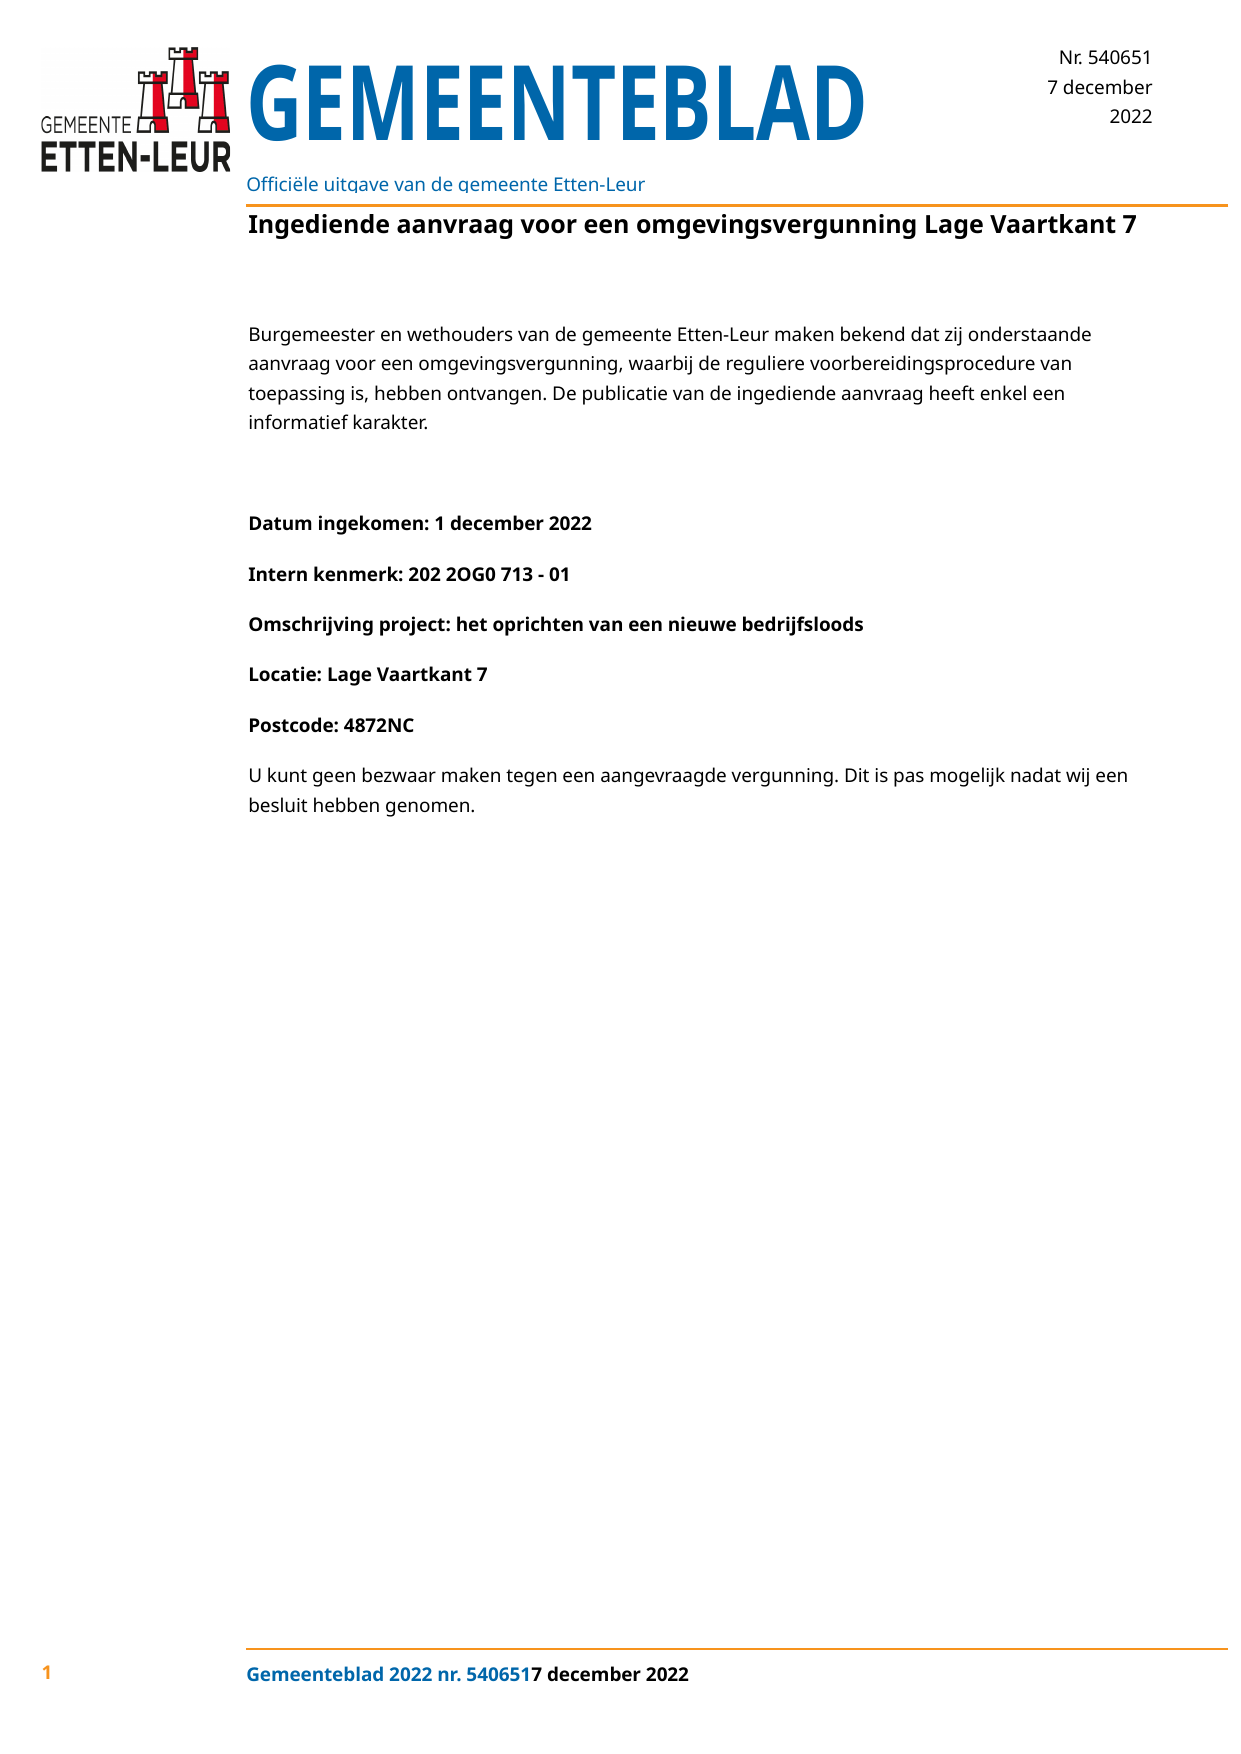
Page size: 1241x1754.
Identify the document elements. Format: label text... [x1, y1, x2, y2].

text Postcode: 4872NC [248, 712, 1152, 738]
text Omschrijving project: het oprichten van een nieuwe bedrijfsloods [248, 611, 1152, 637]
text Intern kenmerk: 202 2OG0 713 - 01 [248, 561, 1152, 586]
text Datum ingekomen: 1 december 2022 [248, 510, 1152, 536]
text Locatie: Lage Vaartkant 7 [248, 662, 1152, 687]
picture [41, 47, 231, 172]
text U kunt geen bezwaar maken tegen een aangevraagde vergunning. Dit is pas mogelijk nadat wij een besluit hebben genomen. [248, 762, 1152, 818]
text Ingediende aanvraag voor een omgevingsvergunning Lage Vaartkant 7 [248, 207, 1152, 241]
text Burgemeester en wethouders van de gemeente Etten-Leur maken bekend dat zij onderstaande aanvraag voor een omgevingsvergunning, waarbij de reguliere voorbereidingsprocedure van toepassing is, hebben ontvangen. De publicatie van de ingediende aanvraag heeft enkel een informatief karakter. [248, 321, 1152, 435]
